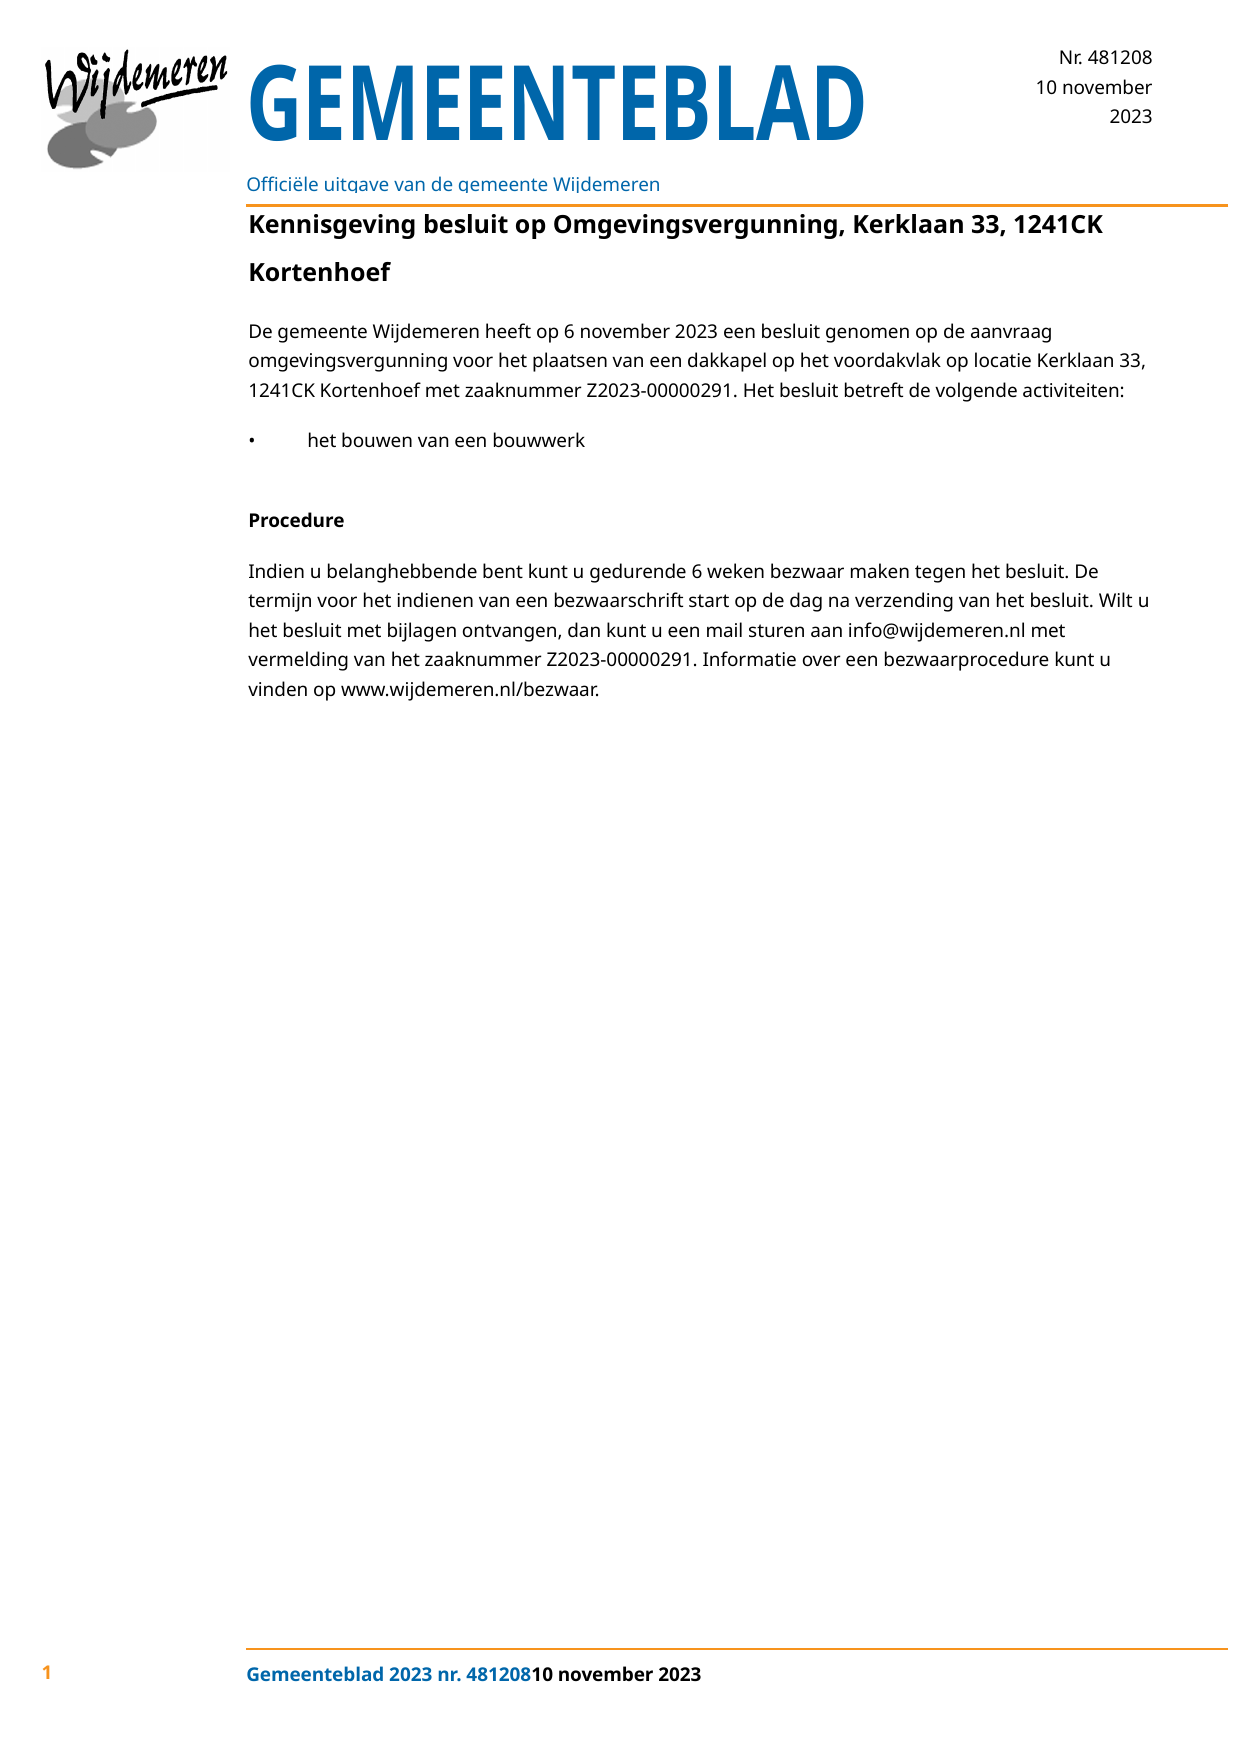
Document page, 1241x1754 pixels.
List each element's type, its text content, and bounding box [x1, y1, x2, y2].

text Kennisgeving besluit op Omgevingsvergunning, Kerklaan 33, 1241CK Kortenhoef [248, 207, 1152, 288]
text Indien u belanghebbende bent kunt u gedurende 6 weken bezwaar maken tegen het besluit. De termijn voor het indienen van een bezwaarschrift start op de dag na verzending van het besluit. Wilt u het besluit met bijlagen ontvangen, dan kunt u een mail sturen aan info@wijdemeren.nl met vermelding van het zaaknummer Z2023-00000291. Informatie over een bezwaarprocedure kunt u vinden op www.wijdemeren.nl/bezwaar. [248, 558, 1152, 702]
picture [41, 47, 231, 172]
list het bouwen van een bouwwerk [248, 427, 1152, 453]
text Procedure [248, 507, 1152, 533]
text De gemeente Wijdemeren heeft op 6 november 2023 een besluit genomen op de aanvraag omgevingsvergunning voor het plaatsen van een dakkapel op het voordakvlak op locatie Kerklaan 33, 1241CK Kortenhoef met zaaknummer Z2023-00000291. Het besluit betreft de volgende activiteiten: [248, 318, 1152, 403]
